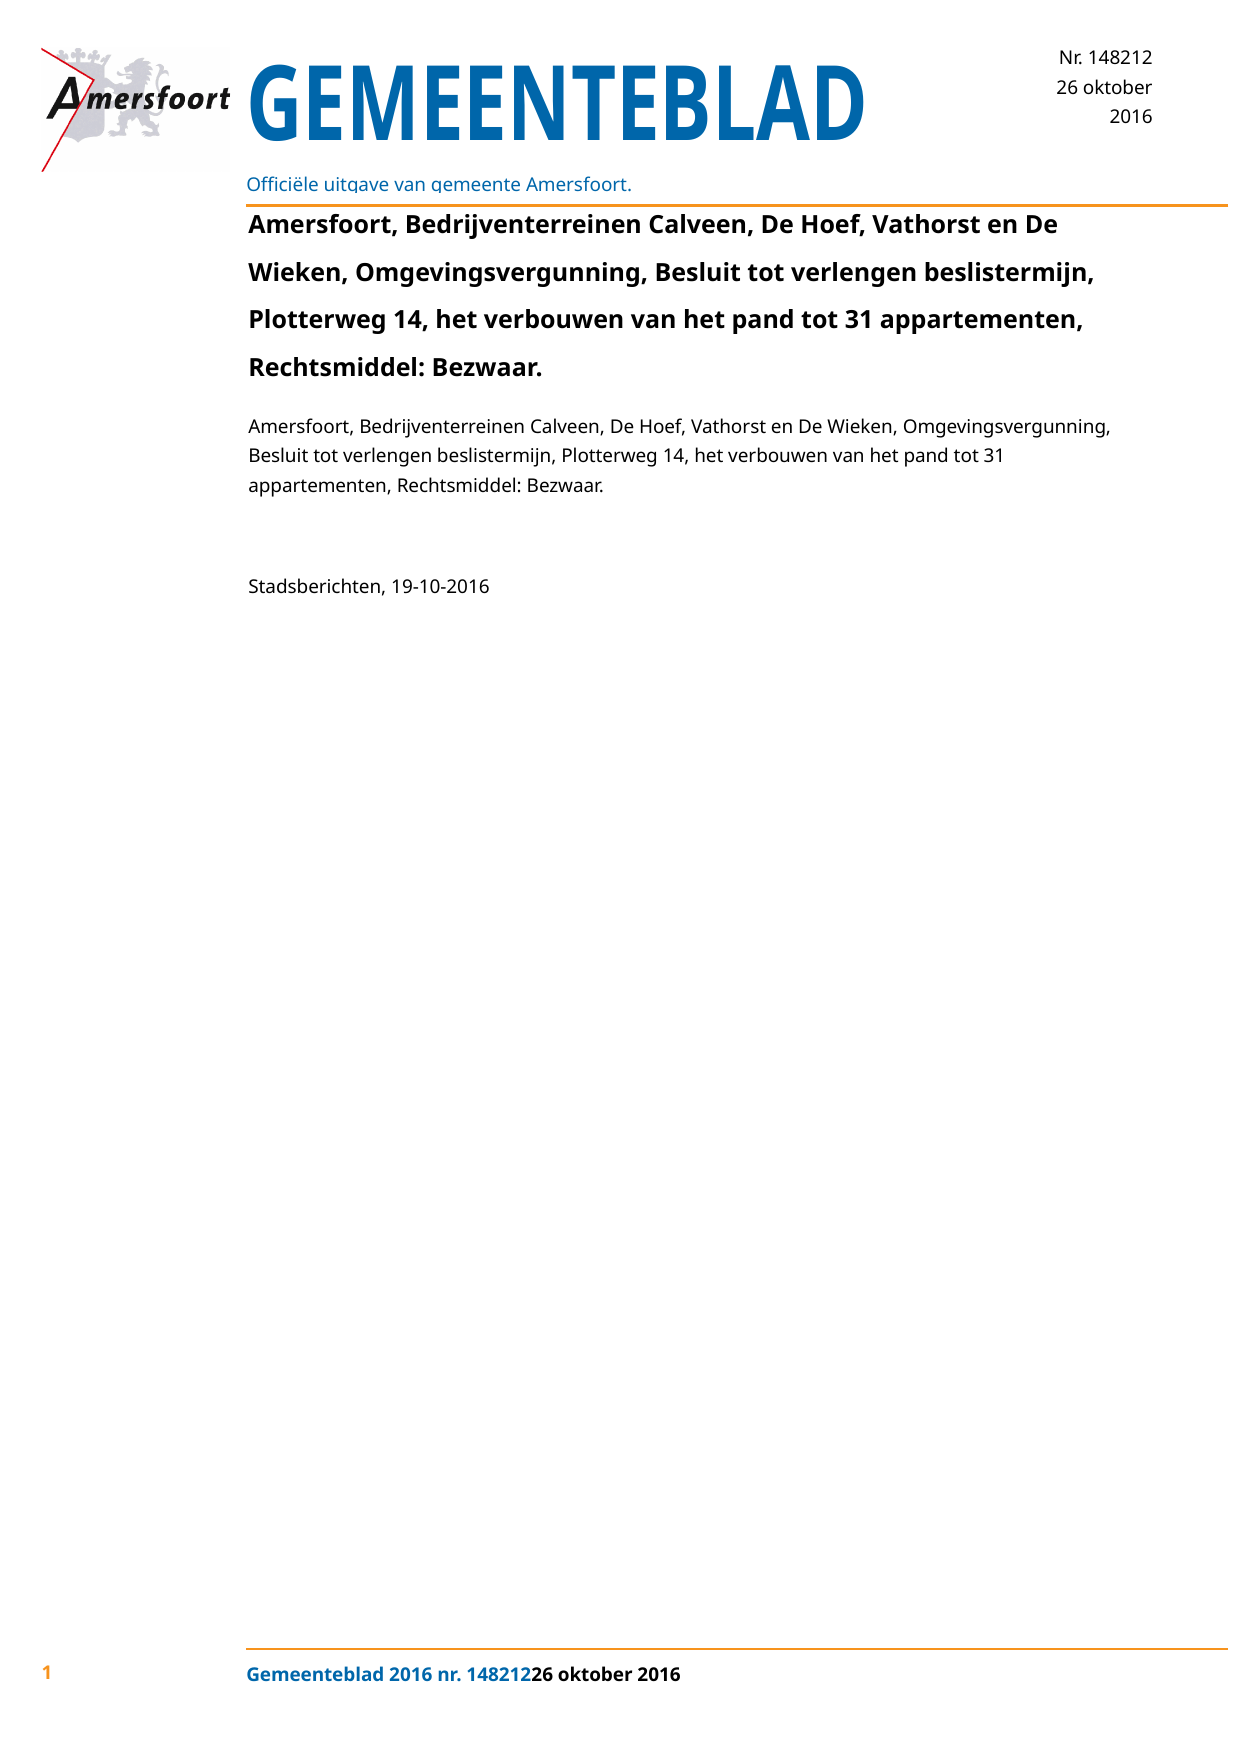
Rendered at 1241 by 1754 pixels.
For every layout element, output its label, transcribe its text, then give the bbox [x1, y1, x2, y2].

text Amersfoort, Bedrijventerreinen Calveen, De Hoef, Vathorst en De Wieken, Omgevingsvergunning, Besluit tot verlengen beslistermijn, Plotterweg 14, het verbouwen van het pand tot 31 appartementen, Rechtsmiddel: Bezwaar. [248, 413, 1152, 498]
picture [41, 47, 231, 172]
text Stadsberichten, 19-10-2016 [248, 573, 1152, 599]
text Amersfoort, Bedrijventerreinen Calveen, De Hoef, Vathorst en De Wieken, Omgevingsvergunning, Besluit tot verlengen beslistermijn, Plotterweg 14, het verbouwen van het pand tot 31 appartementen, Rechtsmiddel: Bezwaar. [248, 207, 1152, 384]
